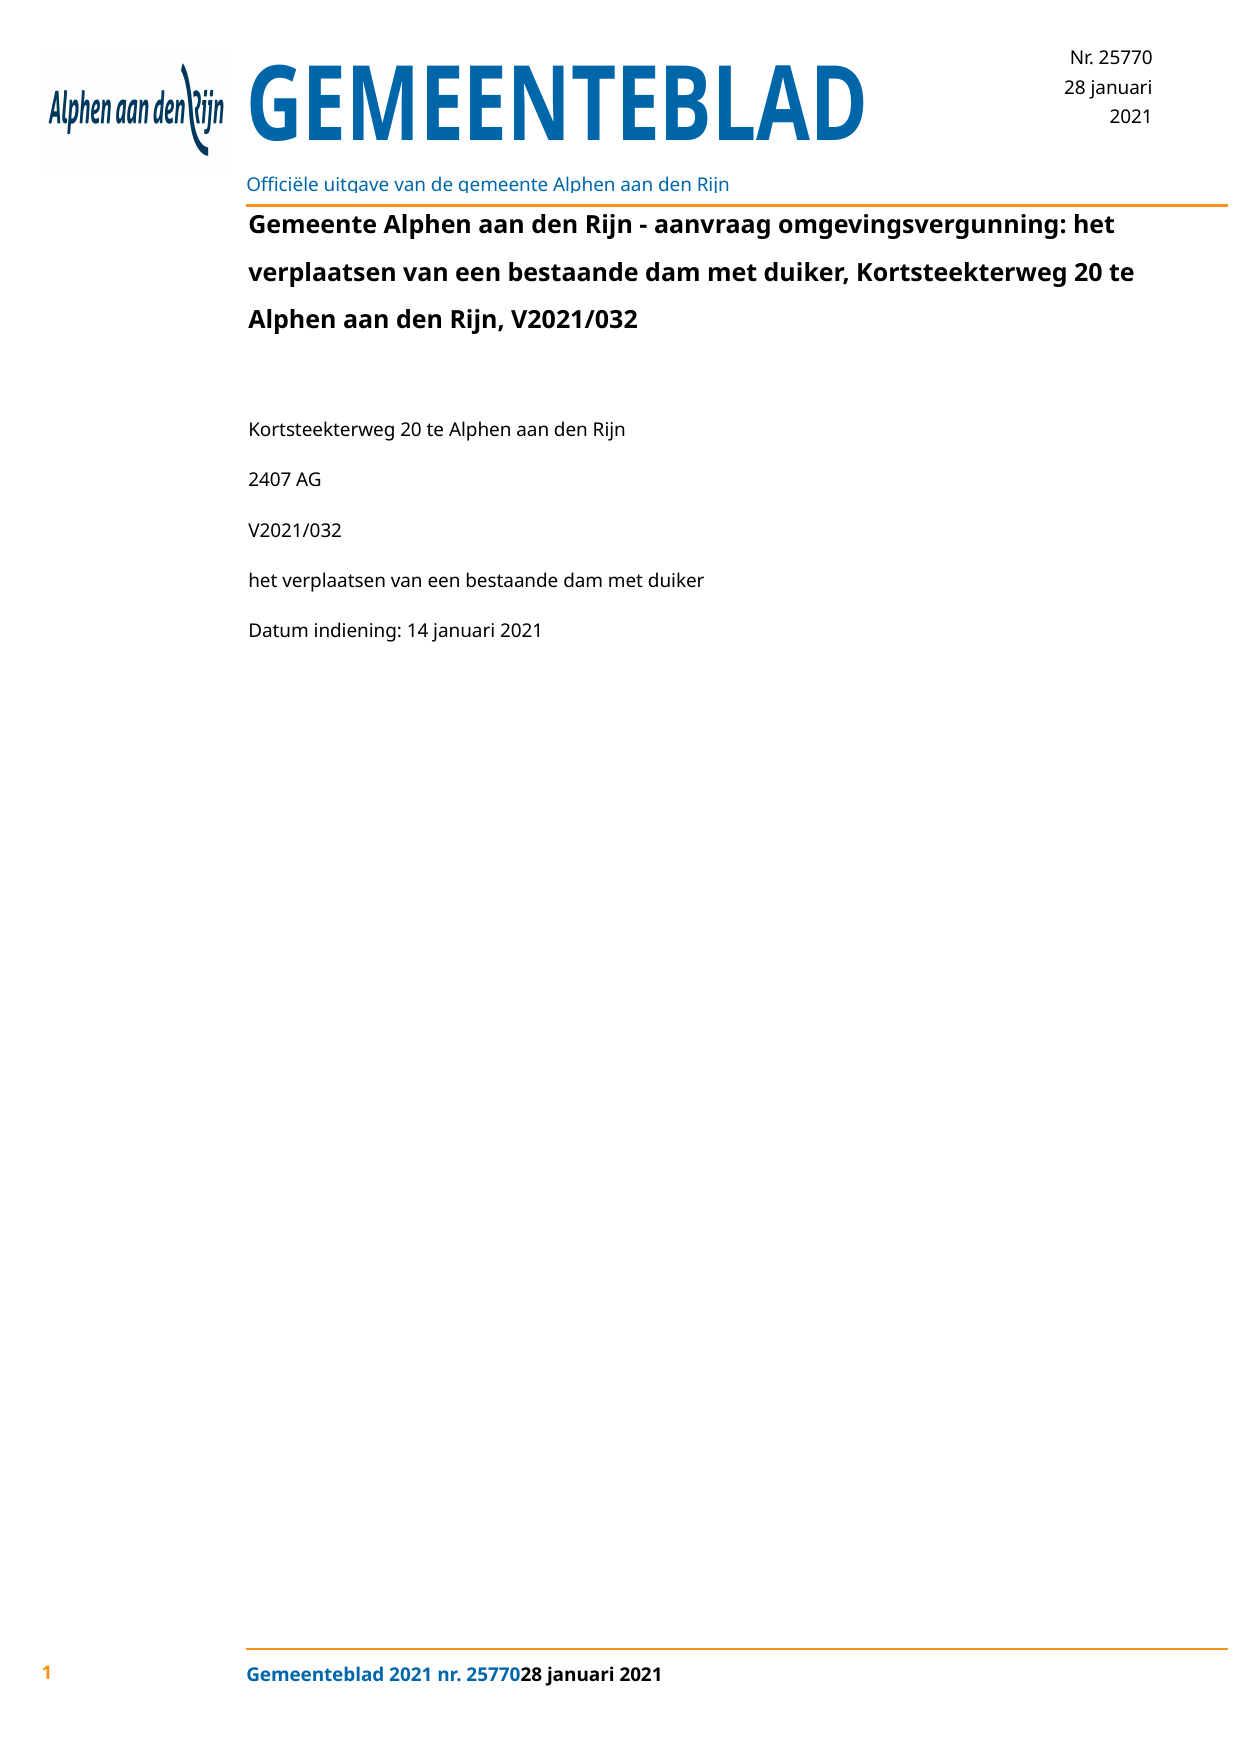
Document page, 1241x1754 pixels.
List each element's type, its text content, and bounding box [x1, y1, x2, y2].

picture [41, 47, 231, 172]
text V2021/032 [248, 517, 1152, 542]
text Kortsteekterweg 20 te Alphen aan den Rijn [248, 416, 1152, 442]
text Datum indiening: 14 januari 2021 [248, 618, 1152, 643]
text Gemeente Alphen aan den Rijn - aanvraag omgevingsvergunning: het verplaatsen van een bestaande dam met duiker, Kortsteekterweg 20 te Alphen aan den Rijn, V2021/032 [248, 207, 1152, 336]
text 2407 AG [248, 466, 1152, 492]
text het verplaatsen van een bestaande dam met duiker [248, 567, 1152, 593]
